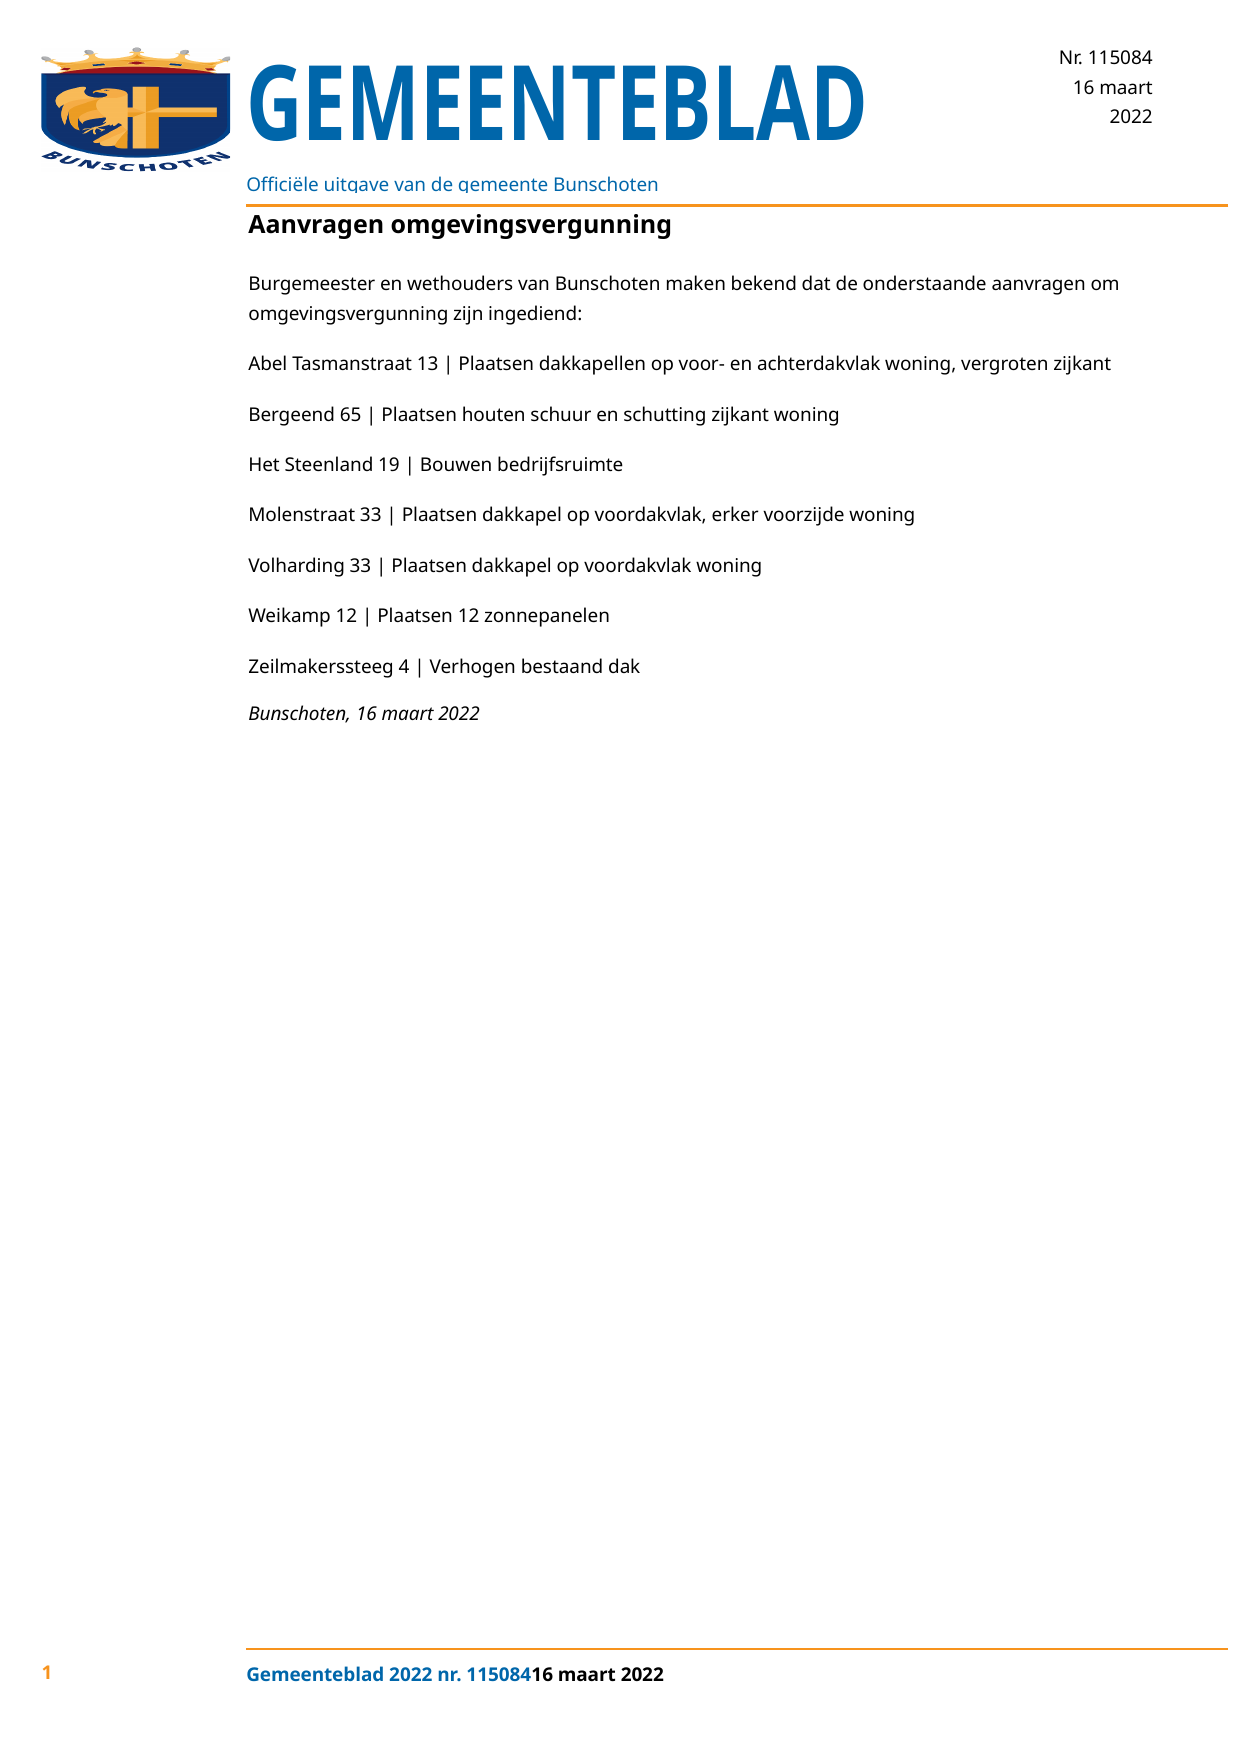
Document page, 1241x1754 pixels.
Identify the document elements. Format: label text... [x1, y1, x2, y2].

text Weikamp 12 | Plaatsen 12 zonnepanelen [248, 602, 1152, 628]
text Burgemeester en wethouders van Bunschoten maken bekend dat de onderstaande aanvragen om omgevingsvergunning zijn ingediend: [248, 270, 1152, 326]
text Het Steenland 19 | Bouwen bedrijfsruimte [248, 451, 1152, 477]
text Aanvragen omgevingsvergunning [248, 207, 1152, 241]
text Molenstraat 33 | Plaatsen dakkapel op voordakvlak, erker voorzijde woning [248, 502, 1152, 527]
text Bergeend 65 | Plaatsen houten schuur en schutting zijkant woning [248, 401, 1152, 426]
text Abel Tasmanstraat 13 | Plaatsen dakkapellen op voor- en achterdakvlak woning, vergroten zijkant [248, 350, 1152, 376]
text Volharding 33 | Plaatsen dakkapel op voordakvlak woning [248, 552, 1152, 578]
text Bunschoten, 16 maart 2022 [248, 701, 1152, 726]
text Zeilmakerssteeg 4 | Verhogen bestaand dak [248, 653, 1152, 678]
picture [41, 47, 231, 172]
